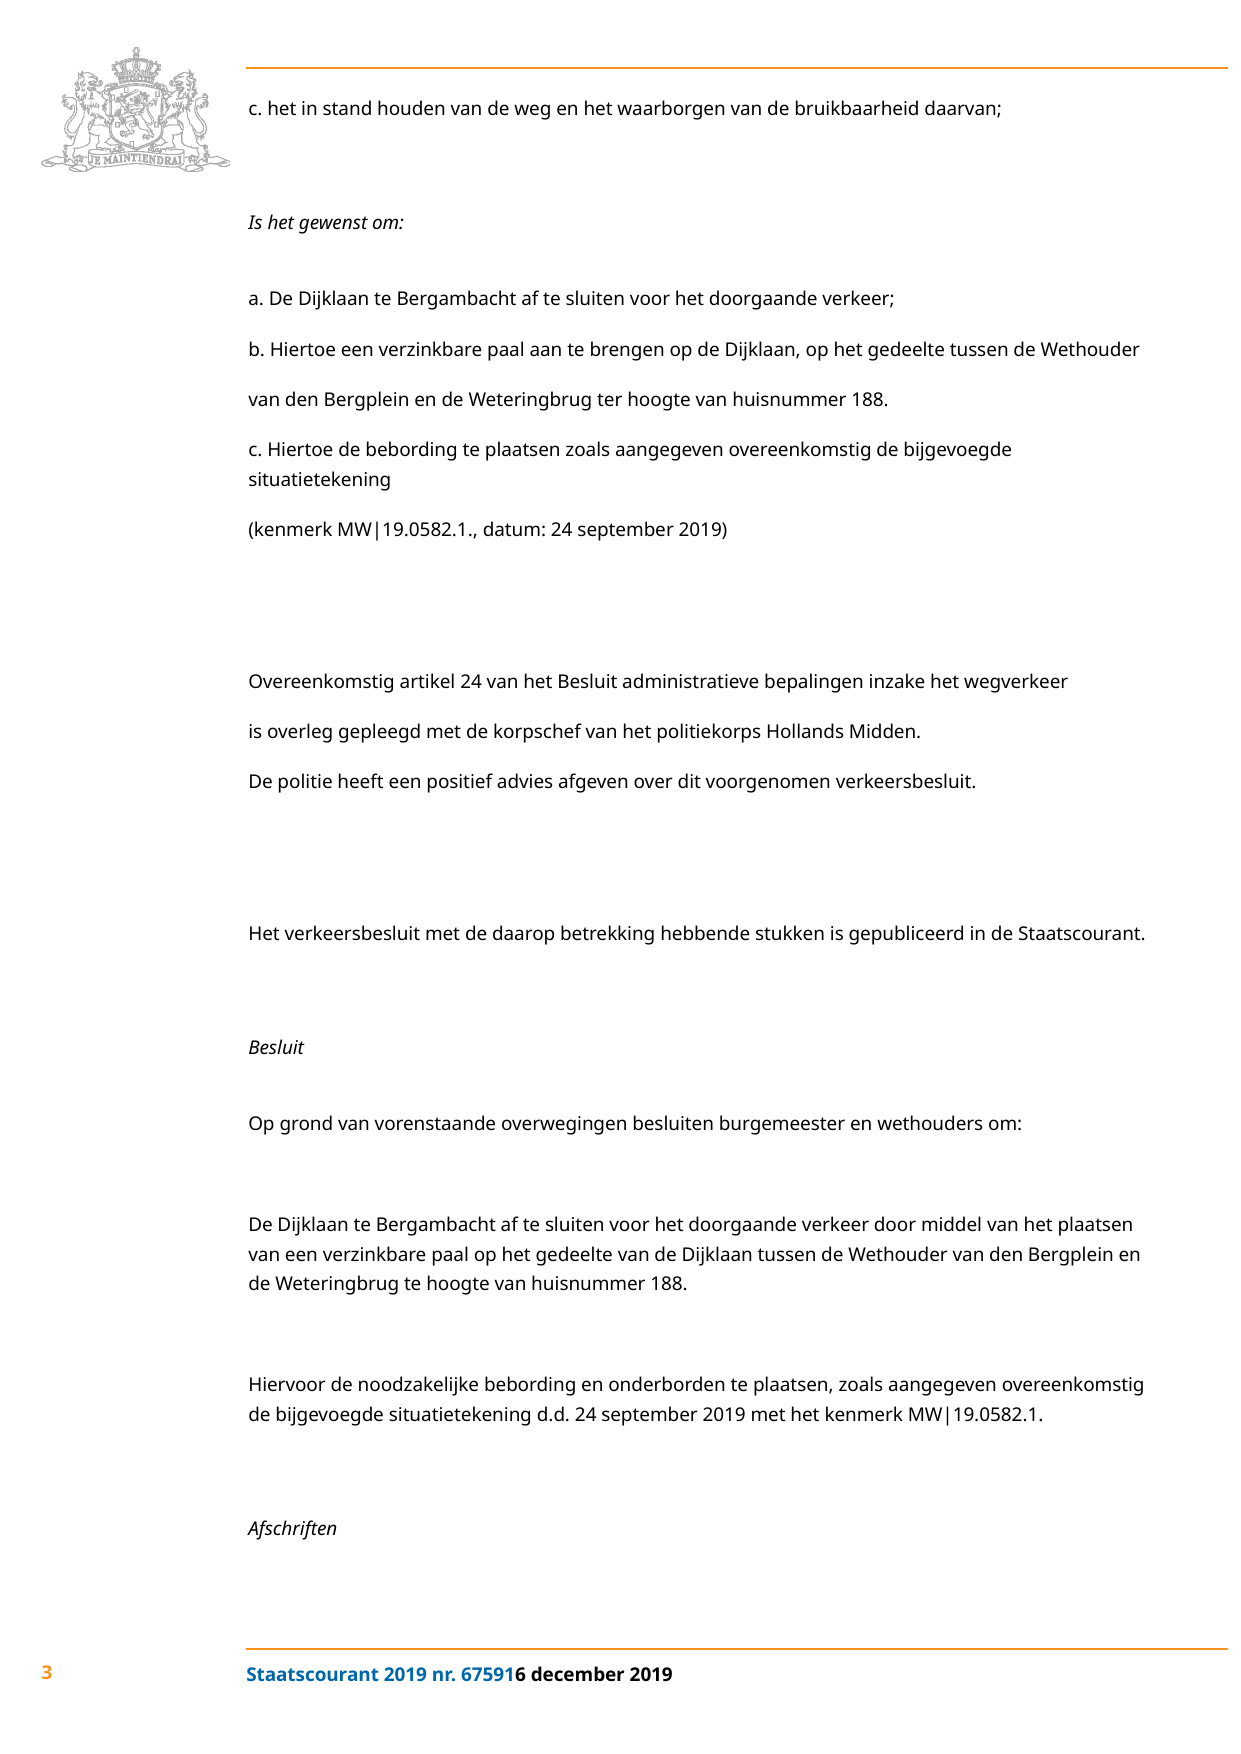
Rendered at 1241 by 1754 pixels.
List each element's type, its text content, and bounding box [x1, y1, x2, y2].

text Overeenkomstig artikel 24 van het Besluit administratieve bepalingen inzake het wegverkeer [248, 668, 1152, 693]
text Afschriften [248, 1515, 1152, 1541]
text is overleg gepleegd met de korpschef van het politiekorps Hollands Midden. [248, 718, 1152, 744]
text Het verkeersbesluit met de daarop betrekking hebbende stukken is gepubliceerd in de Staatscourant. [248, 920, 1152, 946]
text (kenmerk MW|19.0582.1., datum: 24 september 2019) [248, 517, 1152, 542]
picture [41, 47, 231, 172]
text De Dijklaan te Bergambacht af te sluiten voor het doorgaande verkeer door middel van het plaatsen van een verzinkbare paal op het gedeelte van de Dijklaan tussen de Wethouder van den Bergplein en de Weteringbrug te hoogte van huisnummer 188. [248, 1211, 1152, 1296]
text Is het gewenst om: [248, 209, 1152, 235]
text b. Hiertoe een verzinkbare paal aan te brengen op de Dijklaan, op het gedeelte tussen de Wethouder [248, 336, 1152, 361]
text c. Hiertoe de bebording te plaatsen zoals aangegeven overeenkomstig de bijgevoegde situatietekening [248, 437, 1152, 492]
text a. De Dijklaan te Bergambacht af te sluiten voor het doorgaande verkeer; [248, 285, 1152, 311]
text Op grond van vorenstaande overwegingen besluiten burgemeester en wethouders om: [248, 1110, 1152, 1136]
text Besluit [248, 1034, 1152, 1060]
text De politie heeft een positief advies afgeven over dit voorgenomen verkeersbesluit. [248, 769, 1152, 794]
text c. het in stand houden van de weg en het waarborgen van de bruikbaarheid daarvan; [248, 95, 1152, 121]
text Hiervoor de noodzakelijke bebording en onderborden te plaatsen, zoals aangegeven overeenkomstig de bijgevoegde situatietekening d.d. 24 september 2019 met het kenmerk MW|19.0582.1. [248, 1371, 1152, 1427]
text van den Bergplein en de Weteringbrug ter hoogte van huisnummer 188. [248, 386, 1152, 412]
